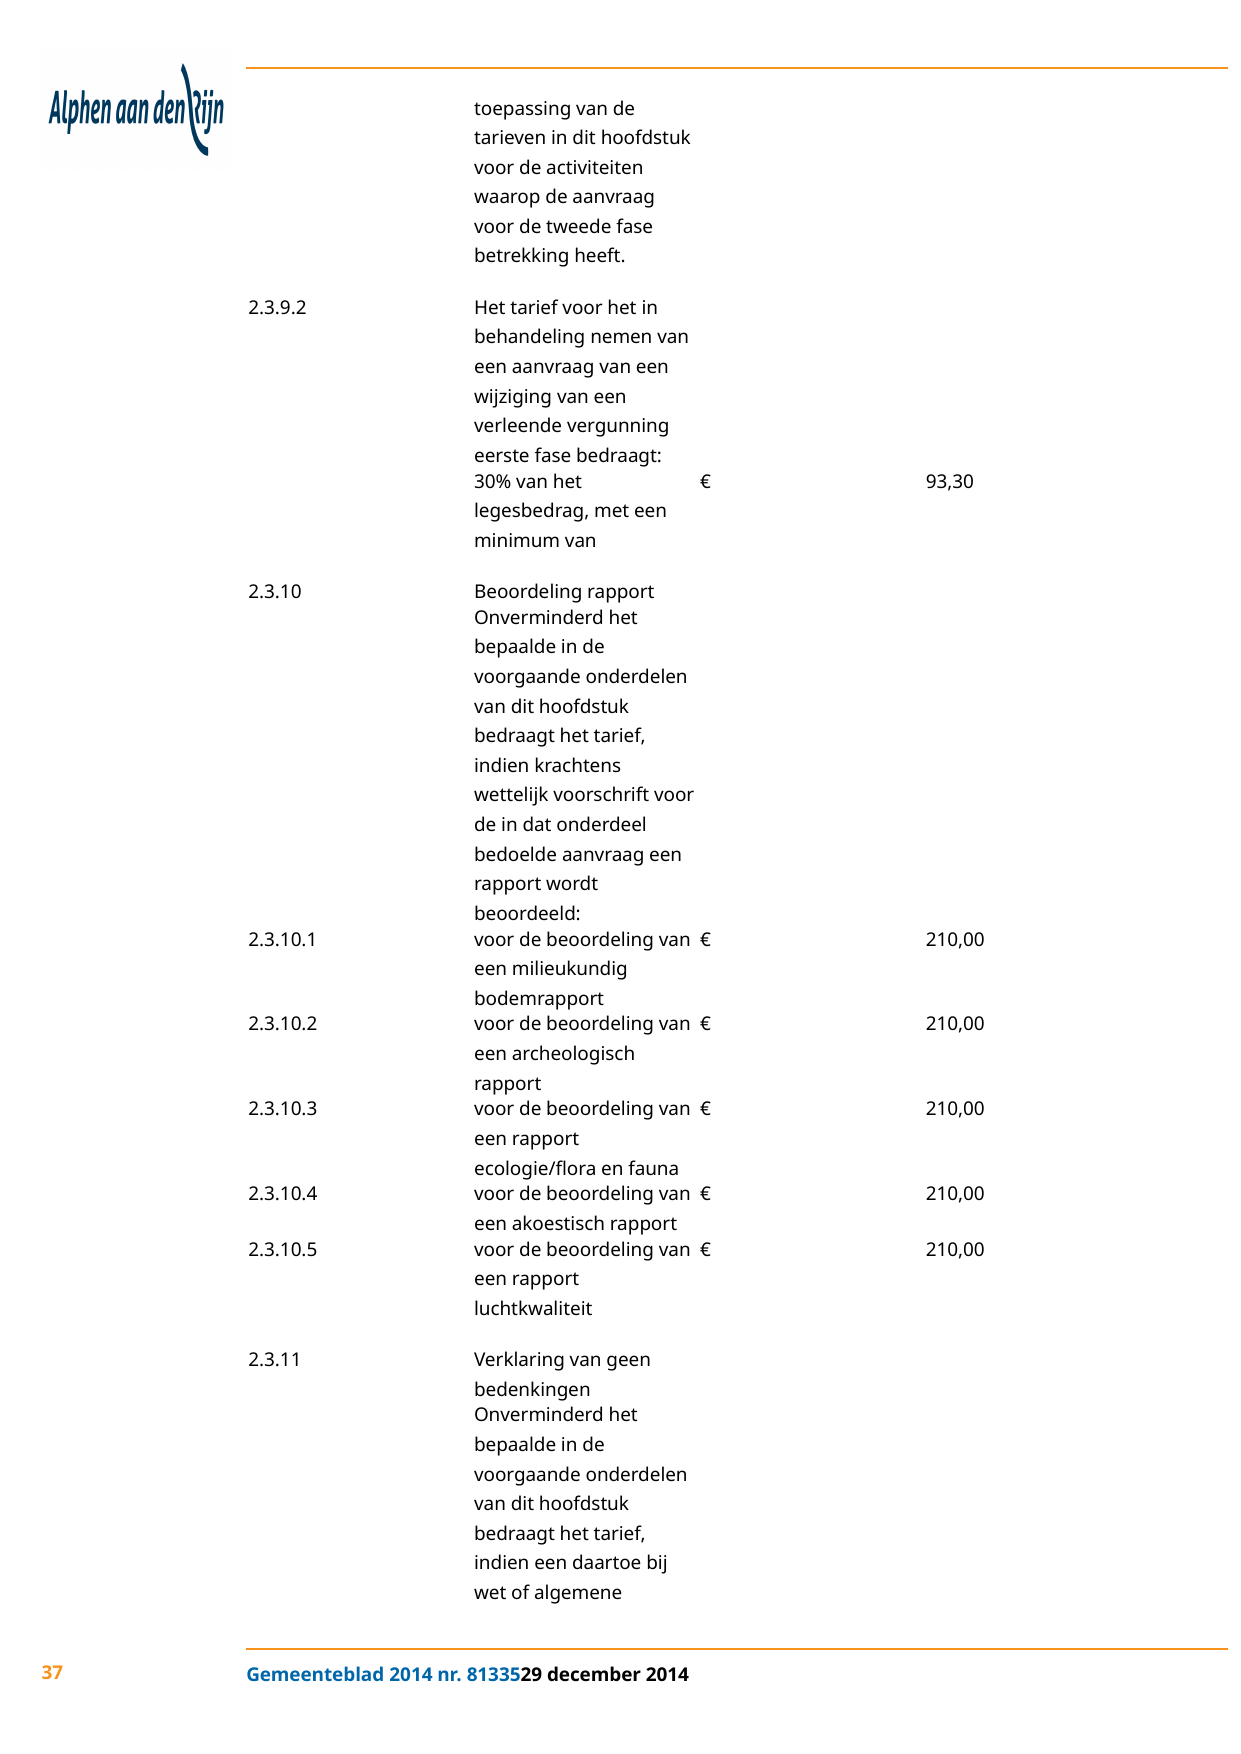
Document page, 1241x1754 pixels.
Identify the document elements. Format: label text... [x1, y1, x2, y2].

table_cell € [700, 1236, 926, 1321]
table_cell [474, 269, 700, 294]
table_cell [474, 553, 700, 578]
table_cell [926, 269, 1152, 294]
table_cell € [700, 1096, 926, 1180]
table_cell [248, 604, 474, 926]
picture [41, 47, 231, 172]
table_cell 210,00 [926, 1011, 1152, 1096]
table_cell [926, 553, 1152, 578]
table_cell [248, 1321, 474, 1346]
table_cell Onverminderd het bepaalde in de voorgaande onderdelen van dit hoofdstuk bedraagt het tarief, indien een daartoe bij wet of algemene [474, 1402, 700, 1605]
table_cell voor de beoordeling van een rapport ecologie/flora en fauna [474, 1096, 700, 1180]
table_cell 2.3.10.1 [248, 926, 474, 1011]
table_cell € [700, 1011, 926, 1096]
table_cell 210,00 [926, 1236, 1152, 1321]
table_cell 93,30 [926, 468, 1152, 553]
table_cell [700, 579, 926, 604]
table_cell [700, 1402, 926, 1605]
table_cell 2.3.10.5 [248, 1236, 474, 1321]
table_cell Verklaring van geen bedenkingen [474, 1346, 700, 1402]
table_cell 2.3.10.4 [248, 1180, 474, 1236]
table_cell [700, 604, 926, 926]
table_cell 210,00 [926, 926, 1152, 1011]
table_cell Beoordeling rapport [474, 579, 700, 604]
table_cell [700, 95, 926, 268]
table_cell [926, 294, 1152, 468]
table_cell 2.3.11 [248, 1346, 474, 1402]
table_cell [248, 468, 474, 553]
table_cell [700, 1321, 926, 1346]
table_cell 210,00 [926, 1096, 1152, 1180]
table_cell [926, 604, 1152, 926]
table_cell [700, 1346, 926, 1402]
table_cell [248, 1402, 474, 1605]
table_cell [248, 95, 474, 268]
table_cell € [700, 926, 926, 1011]
table_cell [926, 95, 1152, 268]
table_cell [700, 294, 926, 468]
table_cell [926, 1402, 1152, 1605]
table_cell voor de beoordeling van een akoestisch rapport [474, 1180, 700, 1236]
table_cell € [700, 468, 926, 553]
table_cell 2.3.9.2 [248, 294, 474, 468]
table_cell € [700, 1180, 926, 1236]
table_cell 30% van het legesbedrag, met een minimum van [474, 468, 700, 553]
table_cell voor de beoordeling van een milieukundig bodemrapport [474, 926, 700, 1011]
table_cell 2.3.10.2 [248, 1011, 474, 1096]
table_cell [474, 1321, 700, 1346]
table_cell voor de beoordeling van een archeologisch rapport [474, 1011, 700, 1096]
table_cell voor de beoordeling van een rapport luchtkwaliteit [474, 1236, 700, 1321]
table_cell Onverminderd het bepaalde in de voorgaande onderdelen van dit hoofdstuk bedraagt het tarief, indien krachtens wettelijk voorschrift voor de in dat onderdeel bedoelde aanvraag een rapport wordt beoordeeld: [474, 604, 700, 926]
table_cell [700, 269, 926, 294]
table_cell Het tarief voor het in behandeling nemen van een aanvraag van een wijziging van een verleende vergunning eerste fase bedraagt: [474, 294, 700, 468]
table_cell [926, 1321, 1152, 1346]
table_cell [926, 579, 1152, 604]
table_cell toepassing van de tarieven in dit hoofdstuk voor de activiteiten waarop de aanvraag voor de tweede fase betrekking heeft. [474, 95, 700, 268]
table_cell 2.3.10.3 [248, 1096, 474, 1180]
table_cell 2.3.10 [248, 579, 474, 604]
table_cell [700, 553, 926, 578]
table_cell [248, 553, 474, 578]
table_cell [926, 1346, 1152, 1402]
table_cell [248, 269, 474, 294]
table_cell 210,00 [926, 1180, 1152, 1236]
